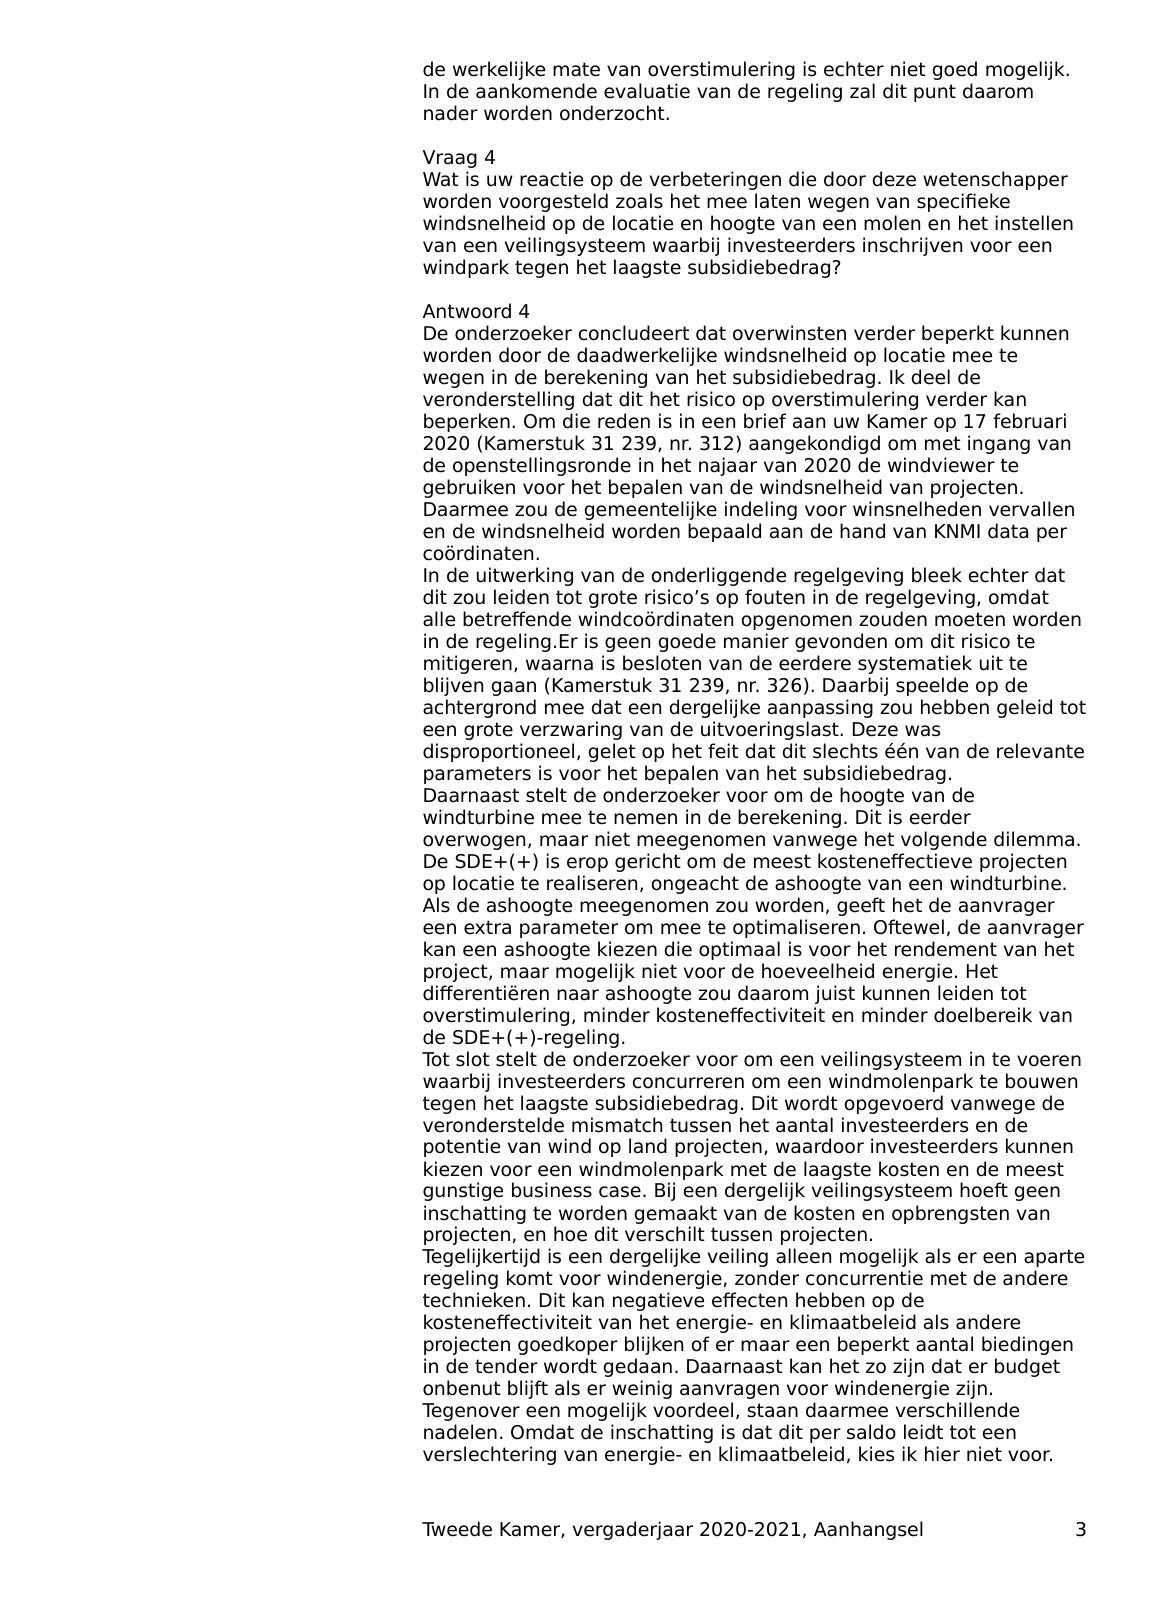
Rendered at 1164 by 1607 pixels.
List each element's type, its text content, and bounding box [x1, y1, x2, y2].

text In de uitwerking van de onderliggende regelgeving bleek echter dat dit zou leiden tot grote risico’s op fouten in de regelgeving, omdat alle betreffende windcoördinaten opgenomen zouden moeten worden in de regeling.Er is geen goede manier gevonden om dit risico te mitigeren, waarna is besloten van de eerdere systematiek uit te blijven gaan (Kamerstuk 31 239, nr. 326). Daarbij speelde op de achtergrond mee dat een dergelijke aanpassing zou hebben geleid tot een grote verzwaring van de uitvoeringslast. Deze was disproportioneel, gelet op het feit dat dit slechts één van de relevante parameters is voor het bepalen van het subsidiebedrag. [422, 565, 1087, 785]
text Wat is uw reactie op de verbeteringen die door deze wetenschapper worden voorgesteld zoals het mee laten wegen van specifieke windsnelheid op de locatie en hoogte van een molen en het instellen van een veilingsysteem waarbij investeerders inschrijven voor een windpark tegen het laagste subsidiebedrag? [422, 169, 1087, 279]
text Vraag 4 [422, 147, 1087, 169]
text de werkelijke mate van overstimulering is echter niet goed mogelijk. In de aankomende evaluatie van de regeling zal dit punt daarom nader worden onderzocht. [422, 59, 1087, 125]
text Tegelijkertijd is een dergelijke veiling alleen mogelijk als er een aparte regeling komt voor windenergie, zonder concurrentie met de andere technieken. Dit kan negatieve effecten hebben op de kosteneffectiviteit van het energie- en klimaatbeleid als andere projecten goedkoper blijken of er maar een beperkt aantal biedingen in de tender wordt gedaan. Daarnaast kan het zo zijn dat er budget onbenut blijft als er weinig aanvragen voor windenergie zijn. Tegenover een mogelijk voordeel, staan daarmee verschillende nadelen. Omdat de inschatting is dat dit per saldo leidt tot een verslechtering van energie- en klimaatbeleid, kies ik hier niet voor. [422, 1246, 1087, 1466]
text Tot slot stelt de onderzoeker voor om een veilingsysteem in te voeren waarbij investeerders concurreren om een windmolenpark te bouwen tegen het laagste subsidiebedrag. Dit wordt opgevoerd vanwege de veronderstelde mismatch tussen het aantal investeerders en de potentie van wind op land projecten, waardoor investeerders kunnen kiezen voor een windmolenpark met de laagste kosten en de meest gunstige business case. Bij een dergelijk veilingsysteem hoeft geen inschatting te worden gemaakt van de kosten en opbrengsten van projecten, en hoe dit verschilt tussen projecten. [422, 1048, 1087, 1246]
text Antwoord 4 [422, 301, 1087, 323]
text Daarnaast stelt de onderzoeker voor om de hoogte van de windturbine mee te nemen in de berekening. Dit is eerder overwogen, maar niet meegenomen vanwege het volgende dilemma. De SDE+(+) is erop gericht om de meest kosteneffectieve projecten op locatie te realiseren, ongeacht de ashoogte van een windturbine. Als de ashoogte meegenomen zou worden, geeft het de aanvrager een extra parameter om mee te optimaliseren. Oftewel, de aanvrager kan een ashoogte kiezen die optimaal is voor het rendement van het project, maar mogelijk niet voor de hoeveelheid energie. Het differentiëren naar ashoogte zou daarom juist kunnen leiden tot overstimulering, minder kosteneffectiviteit en minder doelbereik van de SDE+(+)-regeling. [422, 785, 1087, 1048]
text De onderzoeker concludeert dat overwinsten verder beperkt kunnen worden door de daadwerkelijke windsnelheid op locatie mee te wegen in de berekening van het subsidiebedrag. Ik deel de veronderstelling dat dit het risico op overstimulering verder kan beperken. Om die reden is in een brief aan uw Kamer op 17 februari 2020 (Kamerstuk 31 239, nr. 312) aangekondigd om met ingang van de openstellingsronde in het najaar van 2020 de windviewer te gebruiken voor het bepalen van de windsnelheid van projecten. Daarmee zou de gemeentelijke indeling voor winsnelheden vervallen en de windsnelheid worden bepaald aan de hand van KNMI data per coördinaten. [422, 323, 1087, 565]
